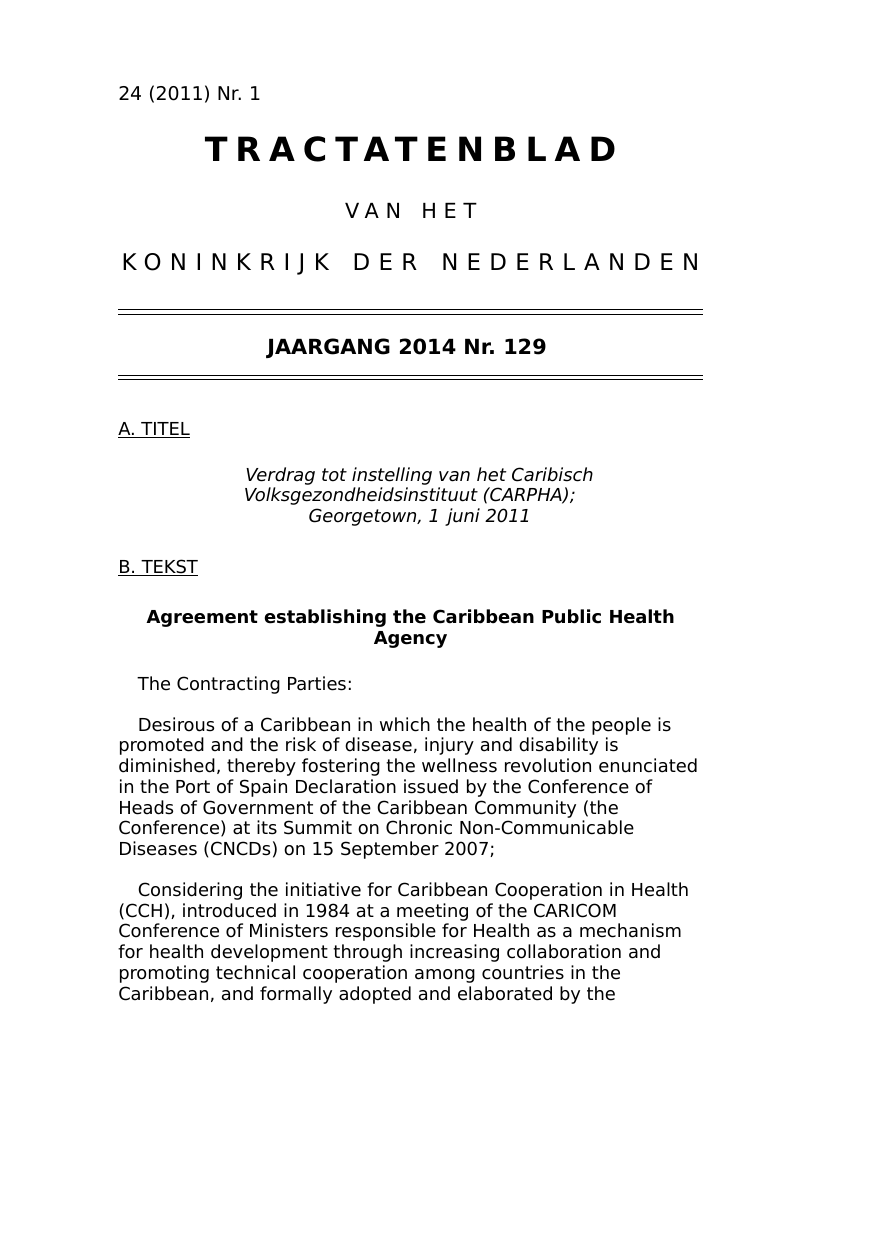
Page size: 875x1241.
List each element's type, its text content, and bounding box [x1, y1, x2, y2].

text KONINKRIJK DER NEDERLANDEN [118, 249, 703, 276]
text Georgetown, 1 juni 2011 [118, 506, 703, 527]
text Considering the initiative for Caribbean Cooperation in Health (CCH), introduced in 1984 at a meeting of the CARICOM Conference of Ministers responsible for Health as a mechanism for health development through increasing collaboration and promoting technical cooperation among countries in the Caribbean, and formally adopted and elaborated by the [118, 880, 703, 1004]
subtitle A. TITEL [118, 419, 703, 439]
text JAARGANG 2014 Nr. 129 [118, 335, 703, 359]
text TRACTATENBLAD [118, 130, 703, 169]
text The Contracting Parties: [118, 674, 703, 694]
subtitle B. TEKST [118, 557, 703, 577]
text 24 (2011) Nr. 1 [118, 83, 703, 105]
text VAN HET [118, 199, 703, 223]
text Verdrag tot instelling van het Caribisch Volksgezondheidsinstituut (CARPHA); [118, 464, 703, 506]
subtitle Agreement establishing the Caribbean Public Health Agency [118, 607, 703, 649]
text Desirous of a Caribbean in which the health of the people is promoted and the risk of disease, injury and disability is diminished, thereby fostering the wellness revolution enunciated in the Port of Spain Declaration issued by the Conference of Heads of Government of the Caribbean Community (the Conference) at its Summit on Chronic Non-Communicable Diseases (CNCDs) on 15 September 2007; [118, 714, 703, 860]
